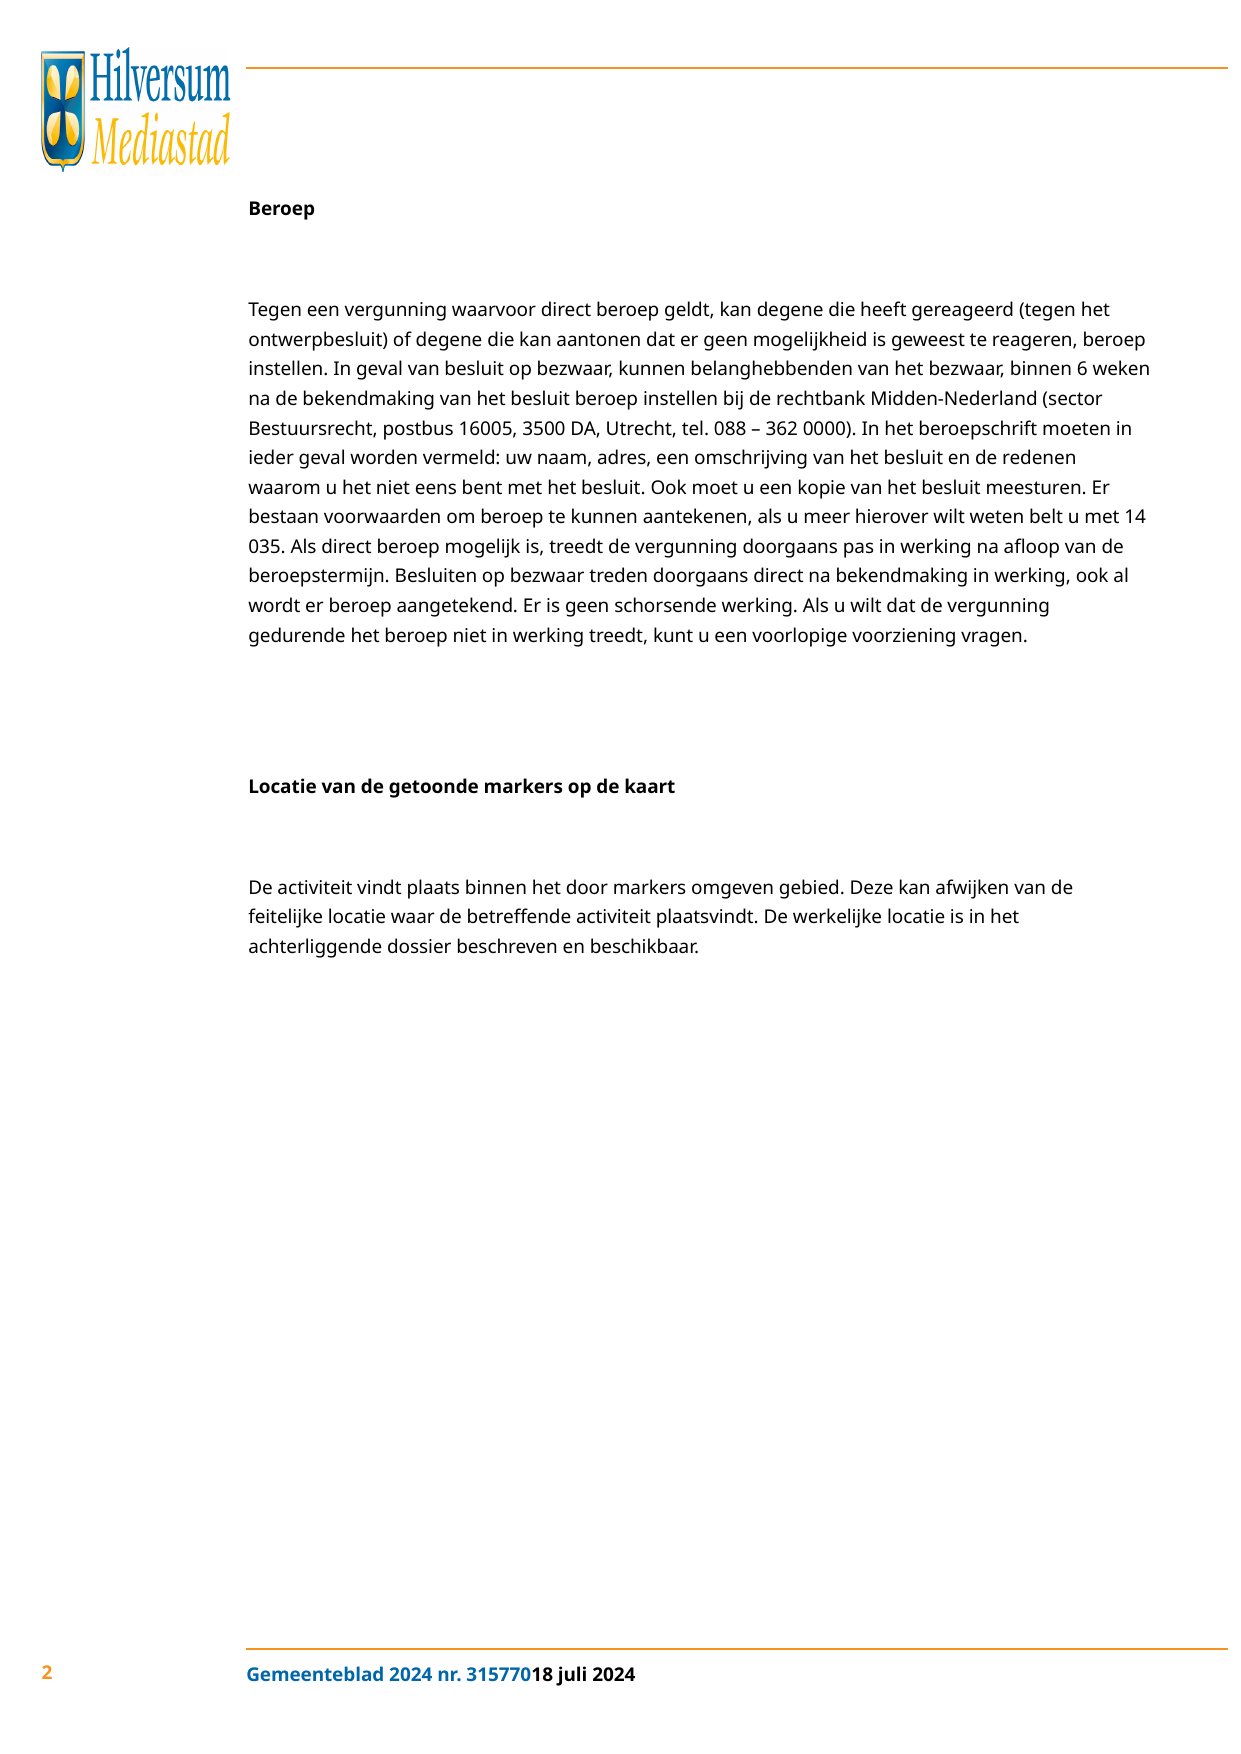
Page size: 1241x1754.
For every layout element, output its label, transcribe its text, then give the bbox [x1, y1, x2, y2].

text Beroep [248, 196, 1152, 221]
text Locatie van de getoonde markers op de kaart [248, 773, 1152, 799]
picture [41, 47, 231, 172]
text Tegen een vergunning waarvoor direct beroep geldt, kan degene die heeft gereageerd (tegen het ontwerpbesluit) of degene die kan aantonen dat er geen mogelijkheid is geweest te reageren, beroep instellen. In geval van besluit op bezwaar, kunnen belanghebbenden van het bezwaar, binnen 6 weken na de bekendmaking van het besluit beroep instellen bij de rechtbank Midden-Nederland (sector Bestuursrecht, postbus 16005, 3500 DA, Utrecht, tel. 088 – 362 0000). In het beroepschrift moeten in ieder geval worden vermeld: uw naam, adres, een omschrijving van het besluit en de redenen waarom u het niet eens bent met het besluit. Ook moet u een kopie van het besluit meesturen. Er bestaan voorwaarden om beroep te kunnen aantekenen, als u meer hierover wilt weten belt u met 14 035. Als direct beroep mogelijk is, treedt de vergunning doorgaans pas in werking na afloop van de beroepstermijn. Besluiten op bezwaar treden doorgaans direct na bekendmaking in werking, ook al wordt er beroep aangetekend. Er is geen schorsende werking. Als u wilt dat de vergunning gedurende het beroep niet in werking treedt, kunt u een voorlopige voorziening vragen. [248, 296, 1152, 648]
text De activiteit vindt plaats binnen het door markers omgeven gebied. Deze kan afwijken van de feitelijke locatie waar de betreffende activiteit plaatsvindt. De werkelijke locatie is in het achterliggende dossier beschreven en beschikbaar. [248, 874, 1152, 959]
